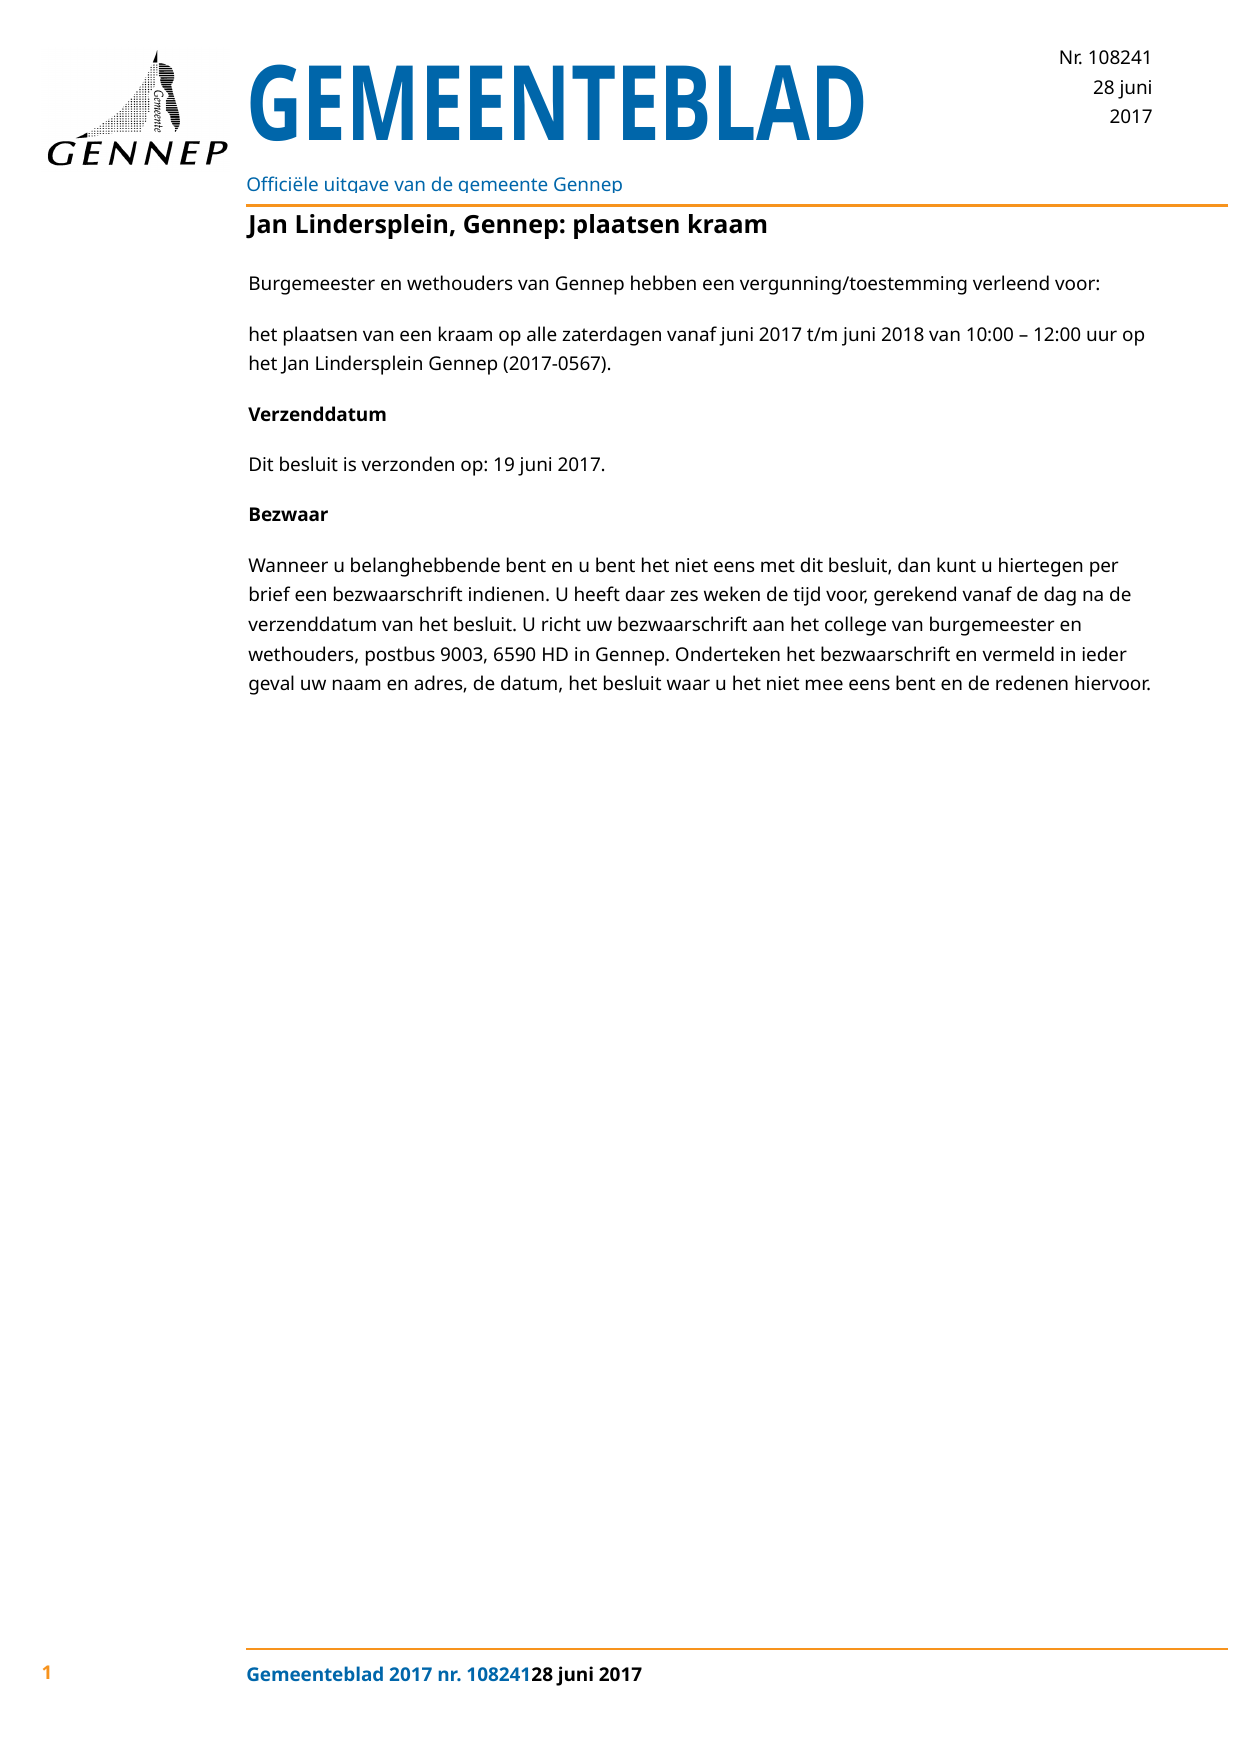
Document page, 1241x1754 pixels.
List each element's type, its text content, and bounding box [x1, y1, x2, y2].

picture [41, 47, 231, 172]
text Burgemeester en wethouders van Gennep hebben een vergunning/toestemming verleend voor: [248, 270, 1152, 296]
text Dit besluit is verzonden op: 19 juni 2017. [248, 451, 1152, 477]
text Wanneer u belanghebbende bent en u bent het niet eens met dit besluit, dan kunt u hiertegen per brief een bezwaarschrift indienen. U heeft daar zes weken de tijd voor, gerekend vanaf de dag na de verzenddatum van het besluit. U richt uw bezwaarschrift aan het college van burgemeester en wethouders, postbus 9003, 6590 HD in Gennep. Onderteken het bezwaarschrift en vermeld in ieder geval uw naam en adres, de datum, het besluit waar u het niet mee eens bent en de redenen hiervoor. [248, 552, 1152, 696]
text Jan Lindersplein, Gennep: plaatsen kraam [248, 207, 1152, 241]
text het plaatsen van een kraam op alle zaterdagen vanaf juni 2017 t/m juni 2018 van 10:00 – 12:00 uur op het Jan Lindersplein Gennep (2017-0567). [248, 321, 1152, 376]
text Bezwaar [248, 502, 1152, 527]
text Verzenddatum [248, 401, 1152, 426]
